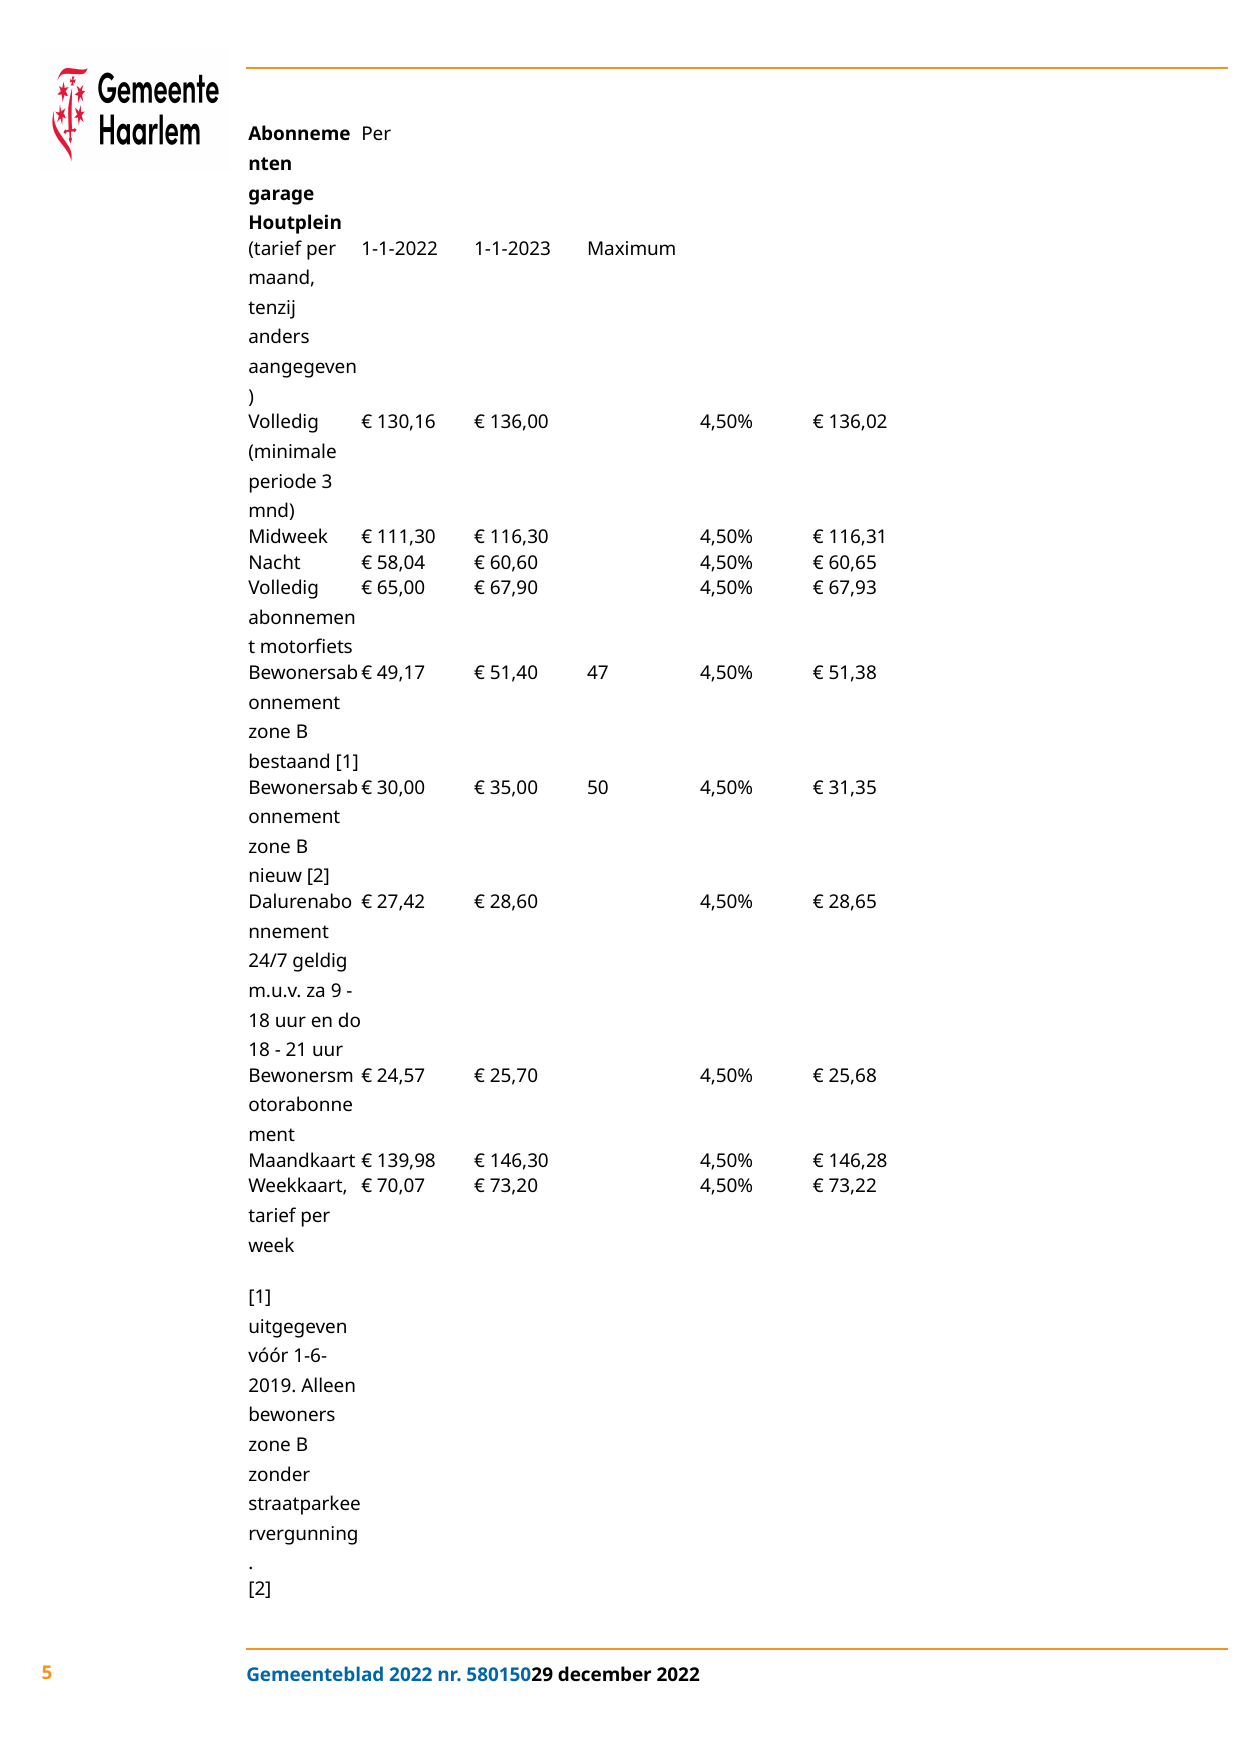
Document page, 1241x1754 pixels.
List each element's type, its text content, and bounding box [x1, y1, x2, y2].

table_cell 4,50% [700, 1147, 813, 1173]
table_cell [248, 95, 1038, 121]
table_cell 1-1-2023 [474, 235, 587, 409]
table_cell [1039, 549, 1152, 574]
table_cell [1039, 409, 1152, 523]
table_cell 1-1-2022 [361, 235, 474, 409]
table_cell 4,50% [700, 1062, 813, 1147]
table_cell 4,50% [700, 889, 813, 1062]
picture [41, 47, 231, 172]
table_cell € 25,70 [474, 1062, 587, 1147]
table_cell [587, 575, 700, 659]
table_cell [1039, 1062, 1152, 1147]
table_cell [587, 889, 700, 1062]
table_cell € 27,42 [361, 889, 474, 1062]
table_cell [587, 523, 700, 549]
table_cell Weekkaart, tarief per week [248, 1173, 361, 1258]
table_cell [2] [248, 1575, 361, 1601]
table_cell [1039, 95, 1152, 121]
table_cell € 25,68 [813, 1062, 1038, 1147]
table_cell [587, 1062, 700, 1147]
table_cell [1039, 575, 1152, 659]
table_cell € 30,00 [361, 774, 474, 888]
table_cell € 28,65 [813, 889, 1038, 1062]
table_cell 4,50% [700, 409, 813, 523]
table_cell Dalurenabonnement 24/7 geldig m.u.v. za 9 - 18 uur en do 18 - 21 uur [248, 889, 361, 1062]
table_cell € 111,30 [361, 523, 474, 549]
table_cell 4,50% [700, 549, 813, 574]
table_cell Per [361, 121, 700, 235]
table_cell € 146,30 [474, 1147, 587, 1173]
table_cell [1] uitgegeven vóór 1-6-2019. Alleen bewoners zone B zonder straatparkeervergunning. [248, 1283, 361, 1575]
table_cell Bewonersmotorabonnement [248, 1062, 361, 1147]
table_cell [361, 1283, 700, 1575]
table_cell Abonnementen garage Houtplein [248, 121, 361, 235]
table_cell € 116,31 [813, 523, 1038, 549]
table_cell [700, 235, 813, 409]
table_cell 4,50% [700, 523, 813, 549]
table_cell [1039, 774, 1152, 888]
table_cell [1039, 889, 1152, 1062]
table_cell Nacht [248, 549, 361, 574]
table_cell € 70,07 [361, 1173, 474, 1258]
table_cell [1039, 523, 1152, 549]
table_cell € 146,28 [813, 1147, 1038, 1173]
table_cell € 60,65 [813, 549, 1038, 574]
table_cell [587, 1147, 700, 1173]
table_cell [813, 235, 1038, 409]
table_cell [361, 1575, 700, 1601]
table_cell Maandkaart [248, 1147, 361, 1173]
table_cell [1039, 1575, 1152, 1601]
table_cell [813, 121, 1038, 235]
table_cell € 51,40 [474, 660, 587, 774]
table_cell [700, 1258, 813, 1283]
table_cell Volledig abonnement motorfiets [248, 575, 361, 659]
table_cell [1039, 1147, 1152, 1173]
table_cell € 136,00 [474, 409, 587, 523]
table_cell [1039, 1173, 1152, 1258]
table_cell Midweek [248, 523, 361, 549]
table_cell 50 [587, 774, 700, 888]
table_cell [1039, 660, 1152, 774]
table_cell [587, 409, 700, 523]
table_cell [1039, 235, 1152, 409]
table_cell € 24,57 [361, 1062, 474, 1147]
table_cell € 60,60 [474, 549, 587, 574]
table_cell € 67,90 [474, 575, 587, 659]
table_cell 4,50% [700, 1173, 813, 1258]
table_cell € 139,98 [361, 1147, 474, 1173]
table_cell [361, 1258, 700, 1283]
table_cell Bewonersabonnement zone B bestaand [1] [248, 660, 361, 774]
table_cell [1039, 1283, 1152, 1575]
table_cell [587, 1173, 700, 1258]
table_cell [813, 1575, 1038, 1601]
table_cell Maximum [587, 235, 700, 409]
table_cell € 67,93 [813, 575, 1038, 659]
table_cell [1039, 121, 1152, 235]
table_cell € 73,20 [474, 1173, 587, 1258]
table_cell € 130,16 [361, 409, 474, 523]
table_cell 4,50% [700, 575, 813, 659]
table_cell 4,50% [700, 774, 813, 888]
table_cell [700, 1575, 813, 1601]
table_cell Bewonersabonnement zone B nieuw [2] [248, 774, 361, 888]
table_cell [813, 1258, 1038, 1283]
table_cell € 73,22 [813, 1173, 1038, 1258]
table_cell € 116,30 [474, 523, 587, 549]
table_cell 47 [587, 660, 700, 774]
table_cell [700, 121, 813, 235]
table_cell € 136,02 [813, 409, 1038, 523]
table_cell [587, 549, 700, 574]
table_cell € 49,17 [361, 660, 474, 774]
table_cell 4,50% [700, 660, 813, 774]
table_cell [813, 1283, 1038, 1575]
table_cell Volledig (minimale periode 3 mnd) [248, 409, 361, 523]
table_cell [700, 1283, 813, 1575]
table_cell € 58,04 [361, 549, 474, 574]
table_cell [1039, 1258, 1152, 1283]
table_cell € 51,38 [813, 660, 1038, 774]
table_cell € 35,00 [474, 774, 587, 888]
table_cell (tarief per maand, tenzij anders aangegeven) [248, 235, 361, 409]
table_cell € 65,00 [361, 575, 474, 659]
table_cell € 31,35 [813, 774, 1038, 888]
table_cell € 28,60 [474, 889, 587, 1062]
table_cell [248, 1258, 361, 1283]
